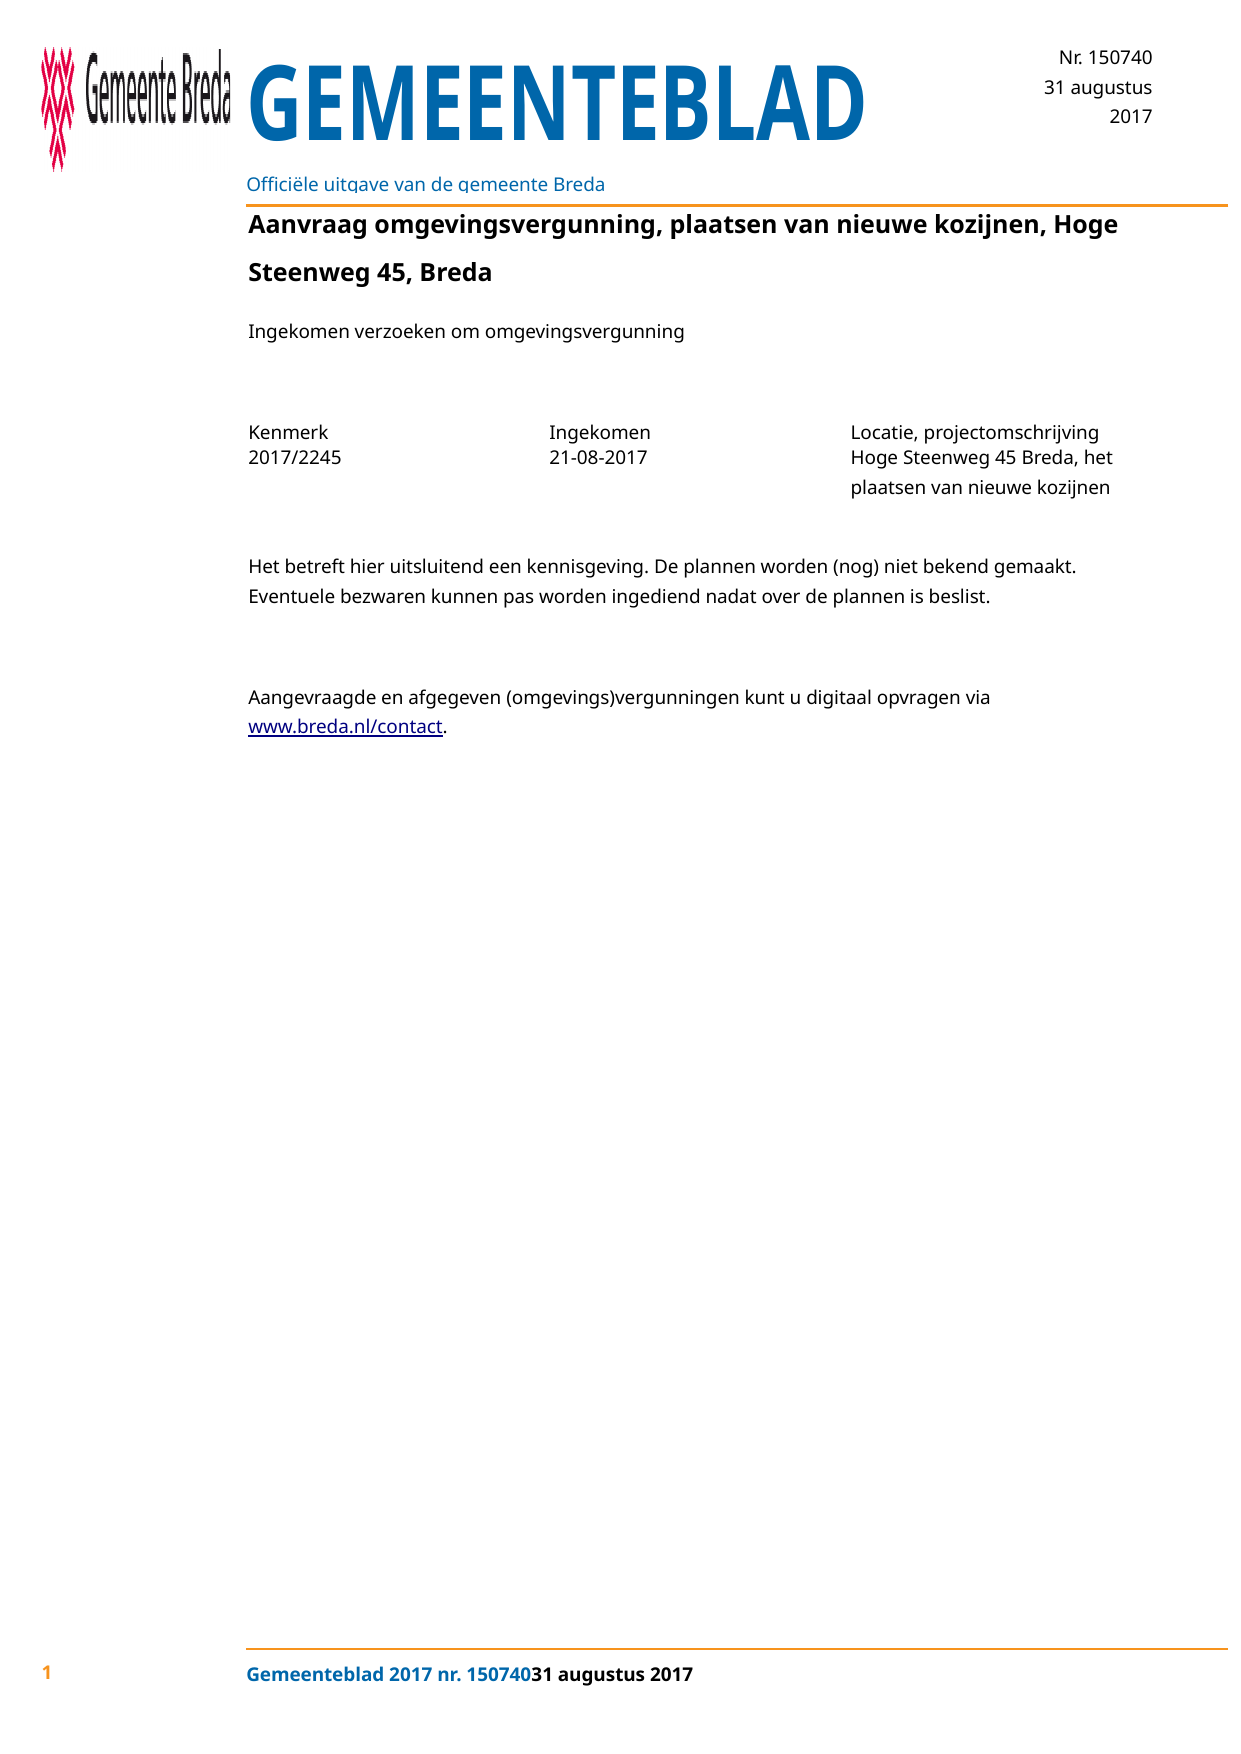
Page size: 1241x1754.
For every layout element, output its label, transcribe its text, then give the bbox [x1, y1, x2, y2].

table_cell Hoge Steenweg 45 Breda, het plaatsen van nieuwe kozijnen [850, 445, 1152, 500]
text Aangevraagde en afgegeven (omgevings)vergunningen kunt u digitaal opvragen via www.breda.nl/contact. [248, 684, 1152, 739]
table_cell 21-08-2017 [549, 445, 850, 500]
table_header Locatie, projectomschrijving [850, 419, 1152, 444]
table_header Ingekomen [549, 419, 850, 444]
picture [41, 47, 231, 172]
text Het betreft hier uitsluitend een kennisgeving. De plannen worden (nog) niet bekend gemaakt. Eventuele bezwaren kunnen pas worden ingediend nadat over de plannen is beslist. [248, 553, 1152, 609]
text Aanvraag omgevingsvergunning, plaatsen van nieuwe kozijnen, Hoge Steenweg 45, Breda [248, 207, 1152, 288]
table_header Kenmerk [248, 419, 549, 444]
text Ingekomen verzoeken om omgevingsvergunning [248, 318, 1152, 344]
table_cell 2017/2245 [248, 445, 549, 500]
